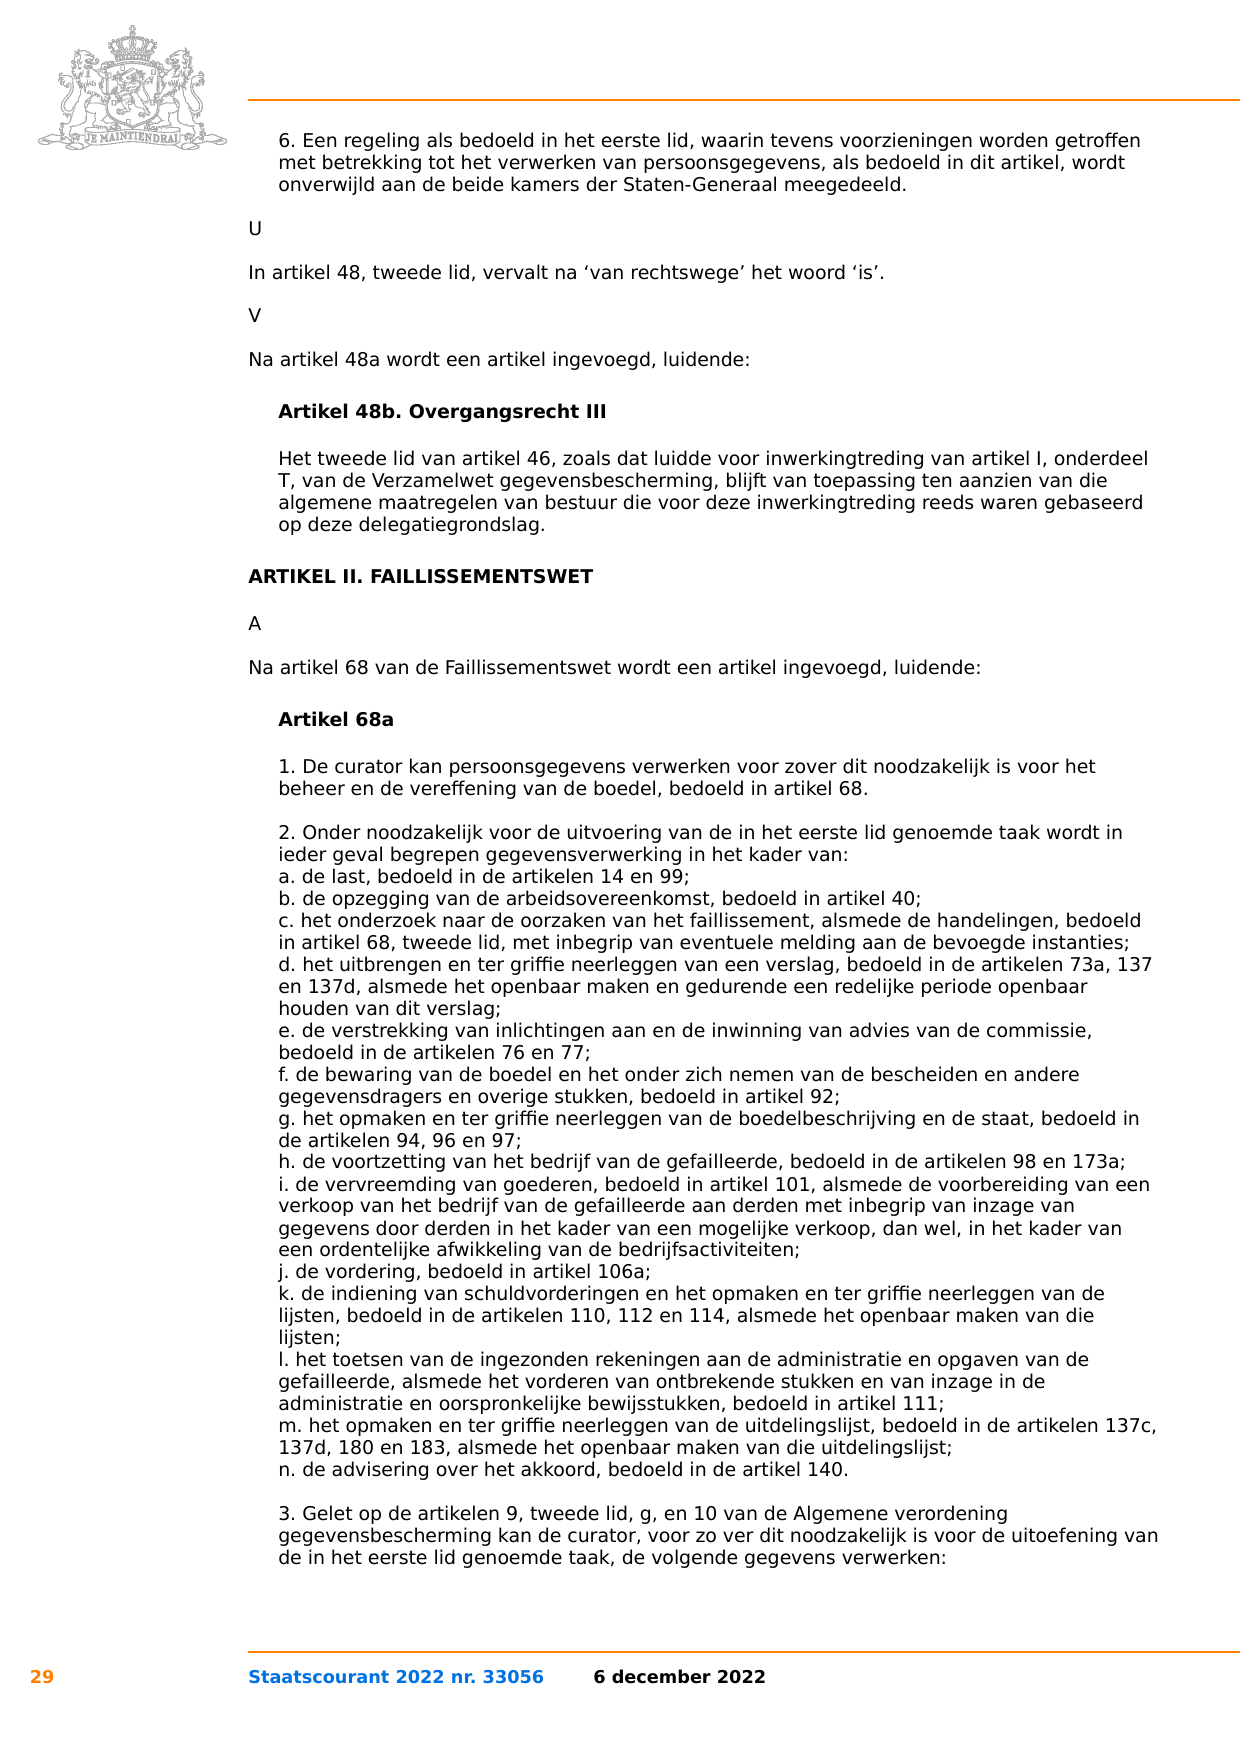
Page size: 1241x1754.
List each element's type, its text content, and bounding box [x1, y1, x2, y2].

subtitle Artikel 68a [278, 709, 1163, 731]
text a. de last, bedoeld in de artikelen 14 en 99; [278, 866, 1163, 888]
subtitle Artikel 48b. Overgangsrecht III [278, 401, 1163, 423]
text V [248, 305, 1163, 327]
picture [38, 25, 227, 150]
text U [248, 218, 1163, 240]
text Het tweede lid van artikel 46, zoals dat luidde voor inwerkingtreding van artikel I, onderdeel T, van de Verzamelwet gegevensbescherming, blijft van toepassing ten aanzien van die algemene maatregelen van bestuur die voor deze inwerkingtreding reeds waren gebaseerd op deze delegatiegrondslag. [278, 448, 1163, 536]
text A [248, 613, 1163, 635]
text In artikel 48, tweede lid, vervalt na ‘van rechtswege’ het woord ‘is’. [248, 262, 1163, 283]
text m. het opmaken en ter griffie neerleggen van de uitdelingslijst, bedoeld in de artikelen 137c, 137d, 180 en 183, alsmede het openbaar maken van die uitdelingslijst; [278, 1415, 1163, 1459]
text l. het toetsen van de ingezonden rekeningen aan de administratie en opgaven van de gefailleerde, alsmede het vorderen van ontbrekende stukken en van inzage in de administratie en oorspronkelijke bewijsstukken, bedoeld in artikel 111; [278, 1349, 1163, 1415]
text n. de advisering over het akkoord, bedoeld in de artikel 140. [278, 1459, 1163, 1481]
text 6. Een regeling als bedoeld in het eerste lid, waarin tevens voorzieningen worden getroffen met betrekking tot het verwerken van persoonsgegevens, als bedoeld in dit artikel, wordt onverwijld aan de beide kamers der Staten-Generaal meegedeeld. [278, 130, 1163, 196]
text f. de bewaring van de boedel en het onder zich nemen van de bescheiden en andere gegevensdragers en overige stukken, bedoeld in artikel 92; [278, 1063, 1163, 1107]
text c. het onderzoek naar de oorzaken van het faillissement, alsmede de handelingen, bedoeld in artikel 68, tweede lid, met inbegrip van eventuele melding aan de bevoegde instanties; [278, 910, 1163, 954]
text b. de opzegging van de arbeidsovereenkomst, bedoeld in artikel 40; [278, 888, 1163, 910]
text Na artikel 68 van de Faillissementswet wordt een artikel ingevoegd, luidende: [248, 657, 1163, 679]
text 3. Gelet op de artikelen 9, tweede lid, g, en 10 van de Algemene verordening gegevensbescherming kan de curator, voor zo ver dit noodzakelijk is voor de uitoefening van de in het eerste lid genoemde taak, de volgende gegevens verwerken: [278, 1503, 1163, 1569]
text d. het uitbrengen en ter griffie neerleggen van een verslag, bedoeld in de artikelen 73a, 137 en 137d, alsmede het openbaar maken en gedurende een redelijke periode openbaar houden van dit verslag; [278, 954, 1163, 1019]
text 2. Onder noodzakelijk voor de uitvoering van de in het eerste lid genoemde taak wordt in ieder geval begrepen gegevensverwerking in het kader van: [278, 822, 1163, 866]
text h. de voortzetting van het bedrijf van de gefailleerde, bedoeld in de artikelen 98 en 173a; [278, 1151, 1163, 1173]
subtitle ARTIKEL II. FAILLISSEMENTSWET [248, 566, 1163, 588]
text e. de verstrekking van inlichtingen aan en de inwinning van advies van de commissie, bedoeld in de artikelen 76 en 77; [278, 1019, 1163, 1063]
text 1. De curator kan persoonsgegevens verwerken voor zover dit noodzakelijk is voor het beheer en de vereffening van de boedel, bedoeld in artikel 68. [278, 756, 1163, 800]
text g. het opmaken en ter griffie neerleggen van de boedelbeschrijving en de staat, bedoeld in de artikelen 94, 96 en 97; [278, 1107, 1163, 1151]
text Na artikel 48a wordt een artikel ingevoegd, luidende: [248, 349, 1163, 371]
text k. de indiening van schuldvorderingen en het opmaken en ter griffie neerleggen van de lijsten, bedoeld in de artikelen 110, 112 en 114, alsmede het openbaar maken van die lijsten; [278, 1283, 1163, 1349]
text j. de vordering, bedoeld in artikel 106a; [278, 1261, 1163, 1283]
text i. de vervreemding van goederen, bedoeld in artikel 101, alsmede de voorbereiding van een verkoop van het bedrijf van de gefailleerde aan derden met inbegrip van inzage van gegevens door derden in het kader van een mogelijke verkoop, dan wel, in het kader van een ordentelijke afwikkeling van de bedrijfsactiviteiten; [278, 1173, 1163, 1261]
